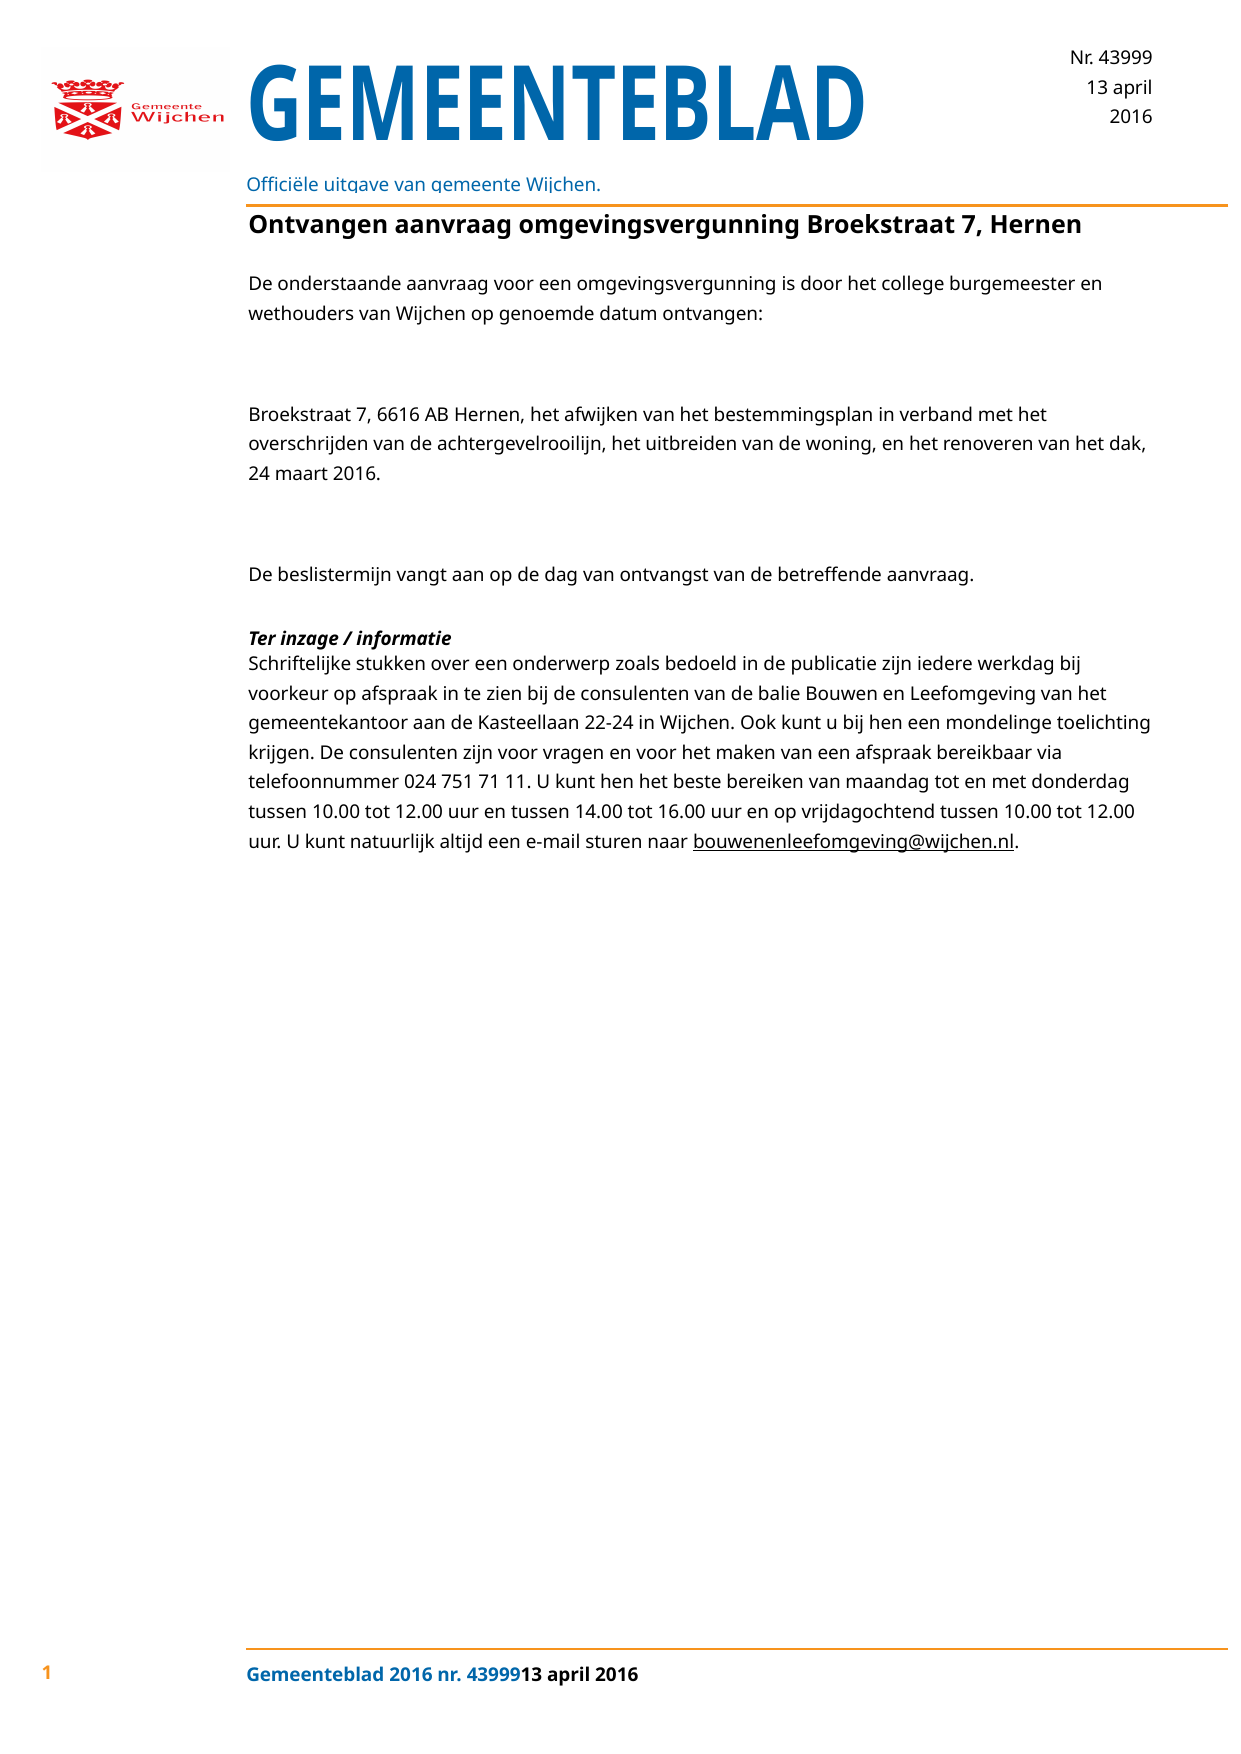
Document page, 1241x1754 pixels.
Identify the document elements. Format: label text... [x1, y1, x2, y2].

text Schriftelijke stukken over een onderwerp zoals bedoeld in de publicatie zijn iedere werkdag bij voorkeur op afspraak in te zien bij de consulenten van de balie Bouwen en Leefomgeving van het gemeentekantoor aan de Kasteellaan 22-24 in Wijchen. Ook kunt u bij hen een mondelinge toelichting krijgen. De consulenten zijn voor vragen en voor het maken van een afspraak bereikbaar via telefoonnummer 024 751 71 11. U kunt hen het beste bereiken van maandag tot en met donderdag tussen 10.00 tot 12.00 uur en tussen 14.00 tot 16.00 uur en op vrijdagochtend tussen 10.00 tot 12.00 uur. U kunt natuurlijk altijd een e-mail sturen naar bouwenenleefomgeving@wijchen.nl. [248, 650, 1152, 854]
picture [41, 47, 231, 172]
text De onderstaande aanvraag voor een omgevingsvergunning is door het college burgemeester en wethouders van Wijchen op genoemde datum ontvangen: [248, 270, 1152, 326]
text Ontvangen aanvraag omgevingsvergunning Broekstraat 7, Hernen [248, 207, 1152, 241]
text Ter inzage / informatie [248, 625, 1152, 650]
text Broekstraat 7, 6616 AB Hernen, het afwijken van het bestemmingsplan in verband met het overschrijden van de achtergevelrooilijn, het uitbreiden van de woning, en het renoveren van het dak, 24 maart 2016. [248, 401, 1152, 486]
text De beslistermijn vangt aan op de dag van ontvangst van de betreffende aanvraag. [248, 561, 1152, 586]
